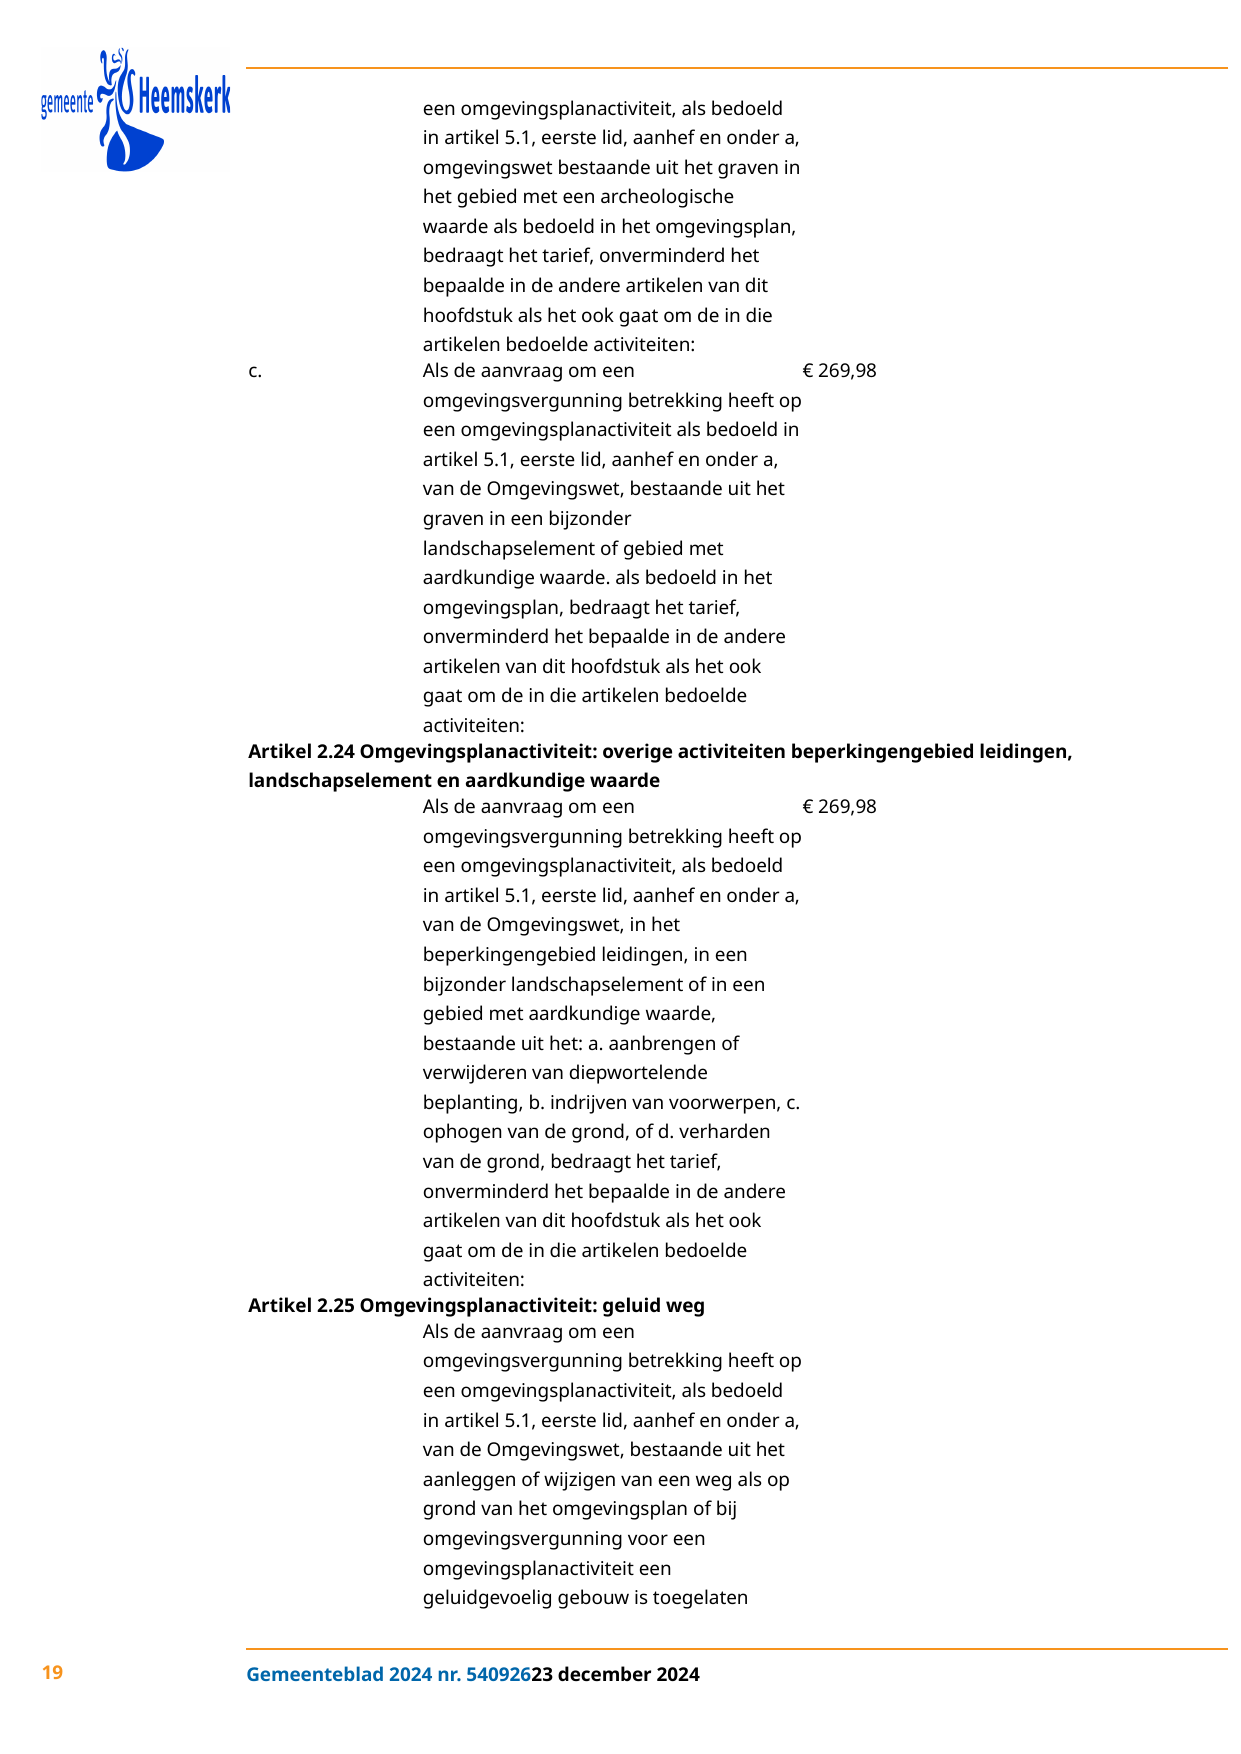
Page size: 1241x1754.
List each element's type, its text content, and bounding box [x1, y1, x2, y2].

table_cell Als de aanvraag om een omgevingsvergunning betrekking heeft op een omgevingsplanactiviteit als bedoeld in artikel 5.1, eerste lid, aanhef en onder a, van de Omgevingswet, bestaande uit het graven in een bijzonder landschapselement of gebied met aardkundige waarde. als bedoeld in het omgevingsplan, bedraagt het tarief, onverminderd het bepaalde in de andere artikelen van dit hoofdstuk als het ook gaat om de in die artikelen bedoelde activiteiten: [423, 357, 802, 738]
table_cell c. [248, 357, 423, 738]
table_cell Als de aanvraag om een omgevingsvergunning betrekking heeft op een omgevingsplanactiviteit, als bedoeld in artikel 5.1, eerste lid, aanhef en onder a, van de Omgevingswet, bestaande uit het aanleggen of wijzigen van een weg als op grond van het omgevingsplan of bij omgevingsvergunning voor een omgevingsplanactiviteit een geluidgevoelig gebouw is toegelaten [423, 1318, 802, 1610]
picture [41, 47, 231, 172]
table_cell [248, 793, 423, 1292]
table_cell [248, 95, 423, 357]
table_cell [802, 1318, 977, 1610]
table_cell [802, 95, 977, 357]
table_cell € 269,98 [802, 357, 977, 738]
table_cell Als de aanvraag om een omgevingsvergunning betrekking heeft op een omgevingsplanactiviteit, als bedoeld in artikel 5.1, eerste lid, aanhef en onder a, van de Omgevingswet, in het beperkingengebied leidingen, in een bijzonder landschapselement of in een gebied met aardkundige waarde, bestaande uit het: a. aanbrengen of verwijderen van diepwortelende beplanting, b. indrijven van voorwerpen, c. ophogen van de grond, of d. verharden van de grond, bedraagt het tarief, onverminderd het bepaalde in de andere artikelen van dit hoofdstuk als het ook gaat om de in die artikelen bedoelde activiteiten: [423, 793, 802, 1292]
table_cell € 269,98 [802, 793, 977, 1292]
table_cell Artikel 2.25 Omgevingsplanactiviteit: geluid weg [248, 1292, 1152, 1318]
table_cell Artikel 2.24 Omgevingsplanactiviteit: overige activiteiten beperkingengebied leidingen, landschapselement en aardkundige waarde [248, 738, 1152, 793]
table_cell [248, 1318, 423, 1610]
table_cell [977, 95, 1152, 357]
table_cell [977, 357, 1152, 738]
table_cell een omgevingsplanactiviteit, als bedoeld in artikel 5.1, eerste lid, aanhef en onder a, omgevingswet bestaande uit het graven in het gebied met een archeologische waarde als bedoeld in het omgevingsplan, bedraagt het tarief, onverminderd het bepaalde in de andere artikelen van dit hoofdstuk als het ook gaat om de in die artikelen bedoelde activiteiten: [423, 95, 802, 357]
table_cell [977, 1318, 1152, 1610]
table_cell [977, 793, 1152, 1292]
